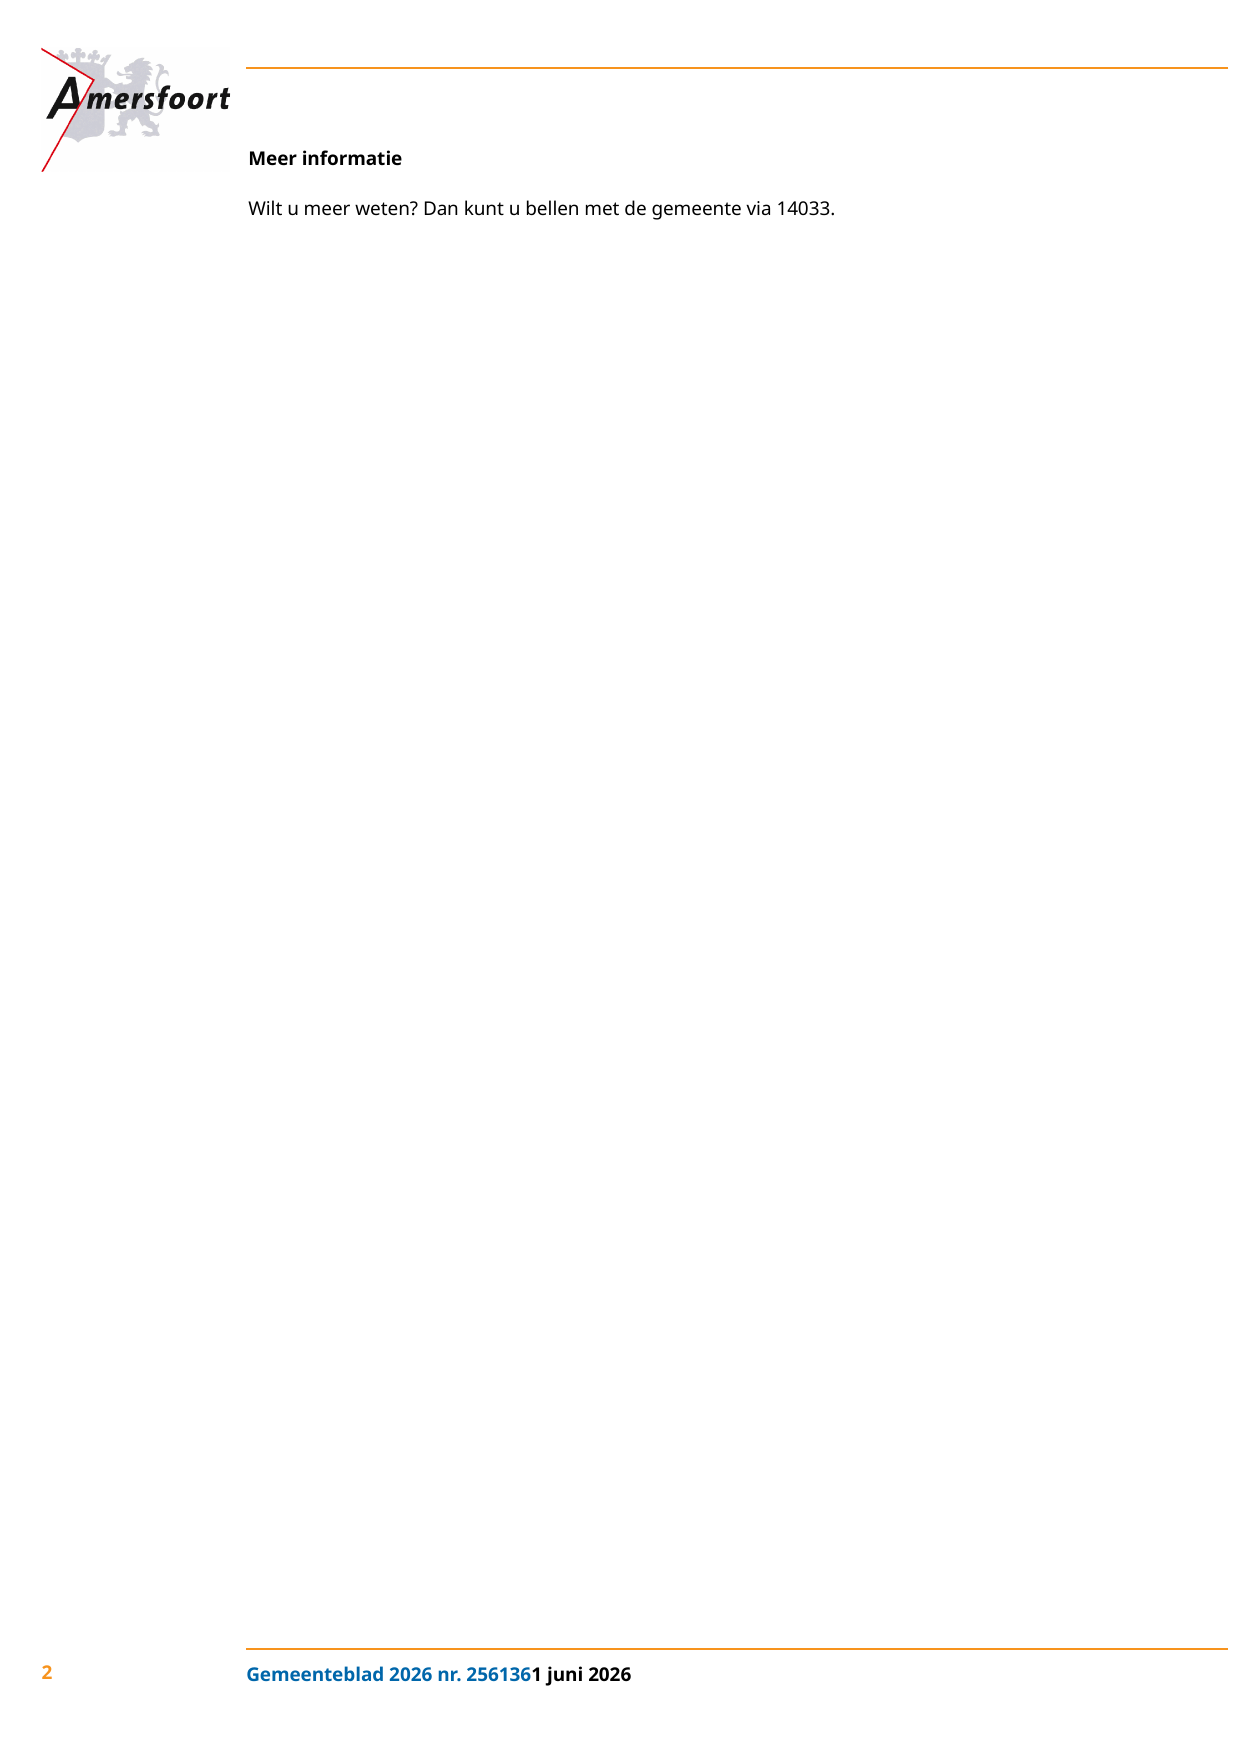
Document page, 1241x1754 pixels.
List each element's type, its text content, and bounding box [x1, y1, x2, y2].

text Meer informatie [248, 145, 1152, 171]
picture [41, 47, 231, 172]
text Wilt u meer weten? Dan kunt u bellen met de gemeente via 14033. [248, 196, 1152, 221]
